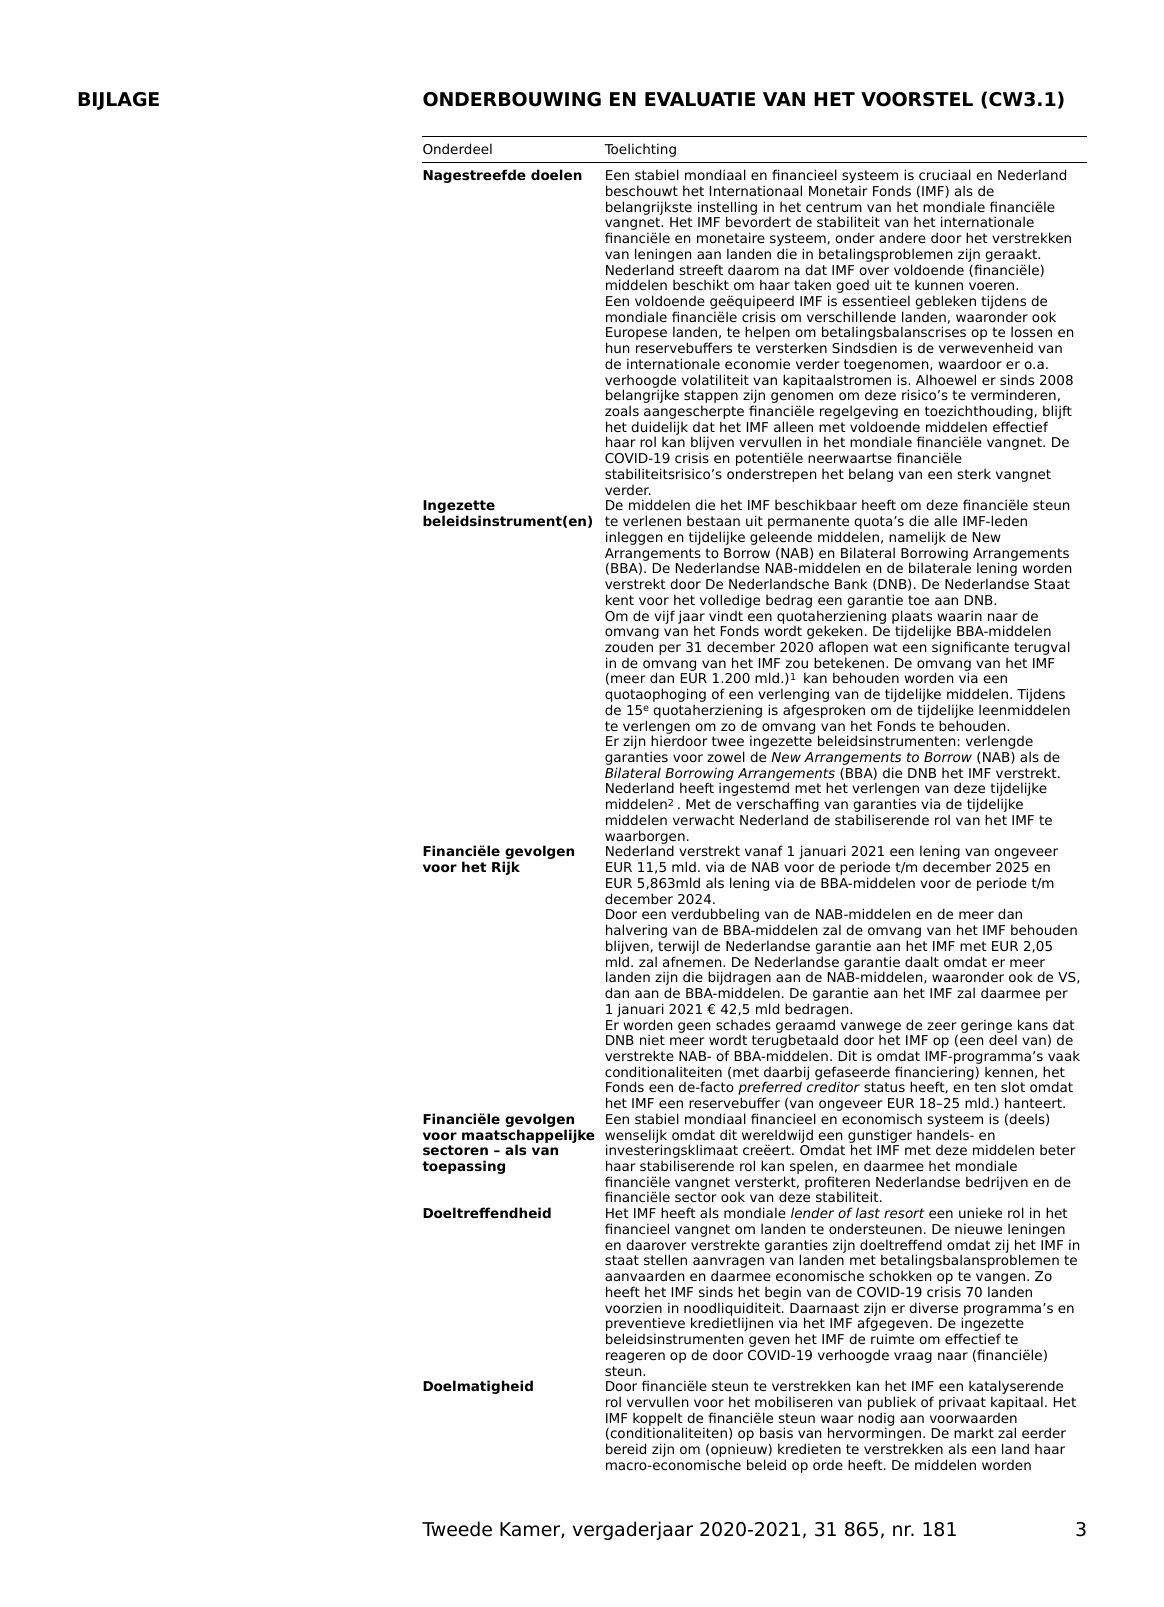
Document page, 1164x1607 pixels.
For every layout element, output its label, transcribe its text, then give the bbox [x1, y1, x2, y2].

subtitle BIJLAGE ONDERBOUWING EN EVALUATIE VAN HET VOORSTEL (CW3.1) [77, 89, 1087, 111]
table_header Toelichting [599, 137, 1087, 162]
table_cell Een stabiel mondiaal en financieel systeem is cruciaal en Nederland beschouwt het Internationaal Monetair Fonds (IMF) als de belangrijkste instelling in het centrum van het mondiale financiële vangnet. Het IMF bevordert de stabiliteit van het internationale financiële en monetaire systeem, onder andere door het verstrekken van leningen aan landen die in betalingsproblemen zijn geraakt. Nederland streeft daarom na dat IMF over voldoende (financiële) middelen beschikt om haar taken goed uit te kunnen voeren. Een voldoende geëquipeerd IMF is essentieel gebleken tijdens de mondiale financiële crisis om verschillende landen, waaronder ook Europese landen, te helpen om betalingsbalanscrises op te lossen en hun reservebuffers te versterken Sindsdien is de verwevenheid van de internationale economie verder toegenomen, waardoor er o.a. verhoogde volatiliteit van kapitaalstromen is. Alhoewel er sinds 2008 belangrijke stappen zijn genomen om deze risico’s te verminderen, zoals aangescherpte financiële regelgeving en toezichthouding, blijft het duidelijk dat het IMF alleen met voldoende middelen effectief haar rol kan blijven vervullen in het mondiale financiële vangnet. De COVID-19 crisis en potentiële neerwaartse financiële stabiliteitsrisico’s onderstrepen het belang van een sterk vangnet verder. [599, 163, 1087, 498]
table_cell Ingezette beleidsinstrument(en) [422, 498, 598, 844]
table_cell Nederland verstrekt vanaf 1 januari 2021 een lening van ongeveer EUR 11,5 mld. via de NAB voor de periode t/m december 2025 en EUR 5,863mld als lening via de BBA-middelen voor de periode t/m december 2024. Door een verdubbeling van de NAB-middelen en de meer dan halvering van de BBA-middelen zal de omvang van het IMF behouden blijven, terwijl de Nederlandse garantie aan het IMF met EUR 2,05 mld. zal afnemen. De Nederlandse garantie daalt omdat er meer landen zijn die bijdragen aan de NAB-middelen, waaronder ook de VS, dan aan de BBA-middelen. De garantie aan het IMF zal daarmee per 1 januari 2021 € 42,5 mld bedragen. Er worden geen schades geraamd vanwege de zeer geringe kans dat DNB niet meer wordt terugbetaald door het IMF op (een deel van) de verstrekte NAB- of BBA-middelen. Dit is omdat IMF-programma’s vaak conditionaliteiten (met daarbij gefaseerde financiering) kennen, het Fonds een de-facto preferred creditor status heeft, en ten slot omdat het IMF een reservebuffer (van ongeveer EUR 18–25 mld.) hanteert. [599, 844, 1087, 1112]
table_cell Door financiële steun te verstrekken kan het IMF een katalyserende rol vervullen voor het mobiliseren van publiek of privaat kapitaal. Het IMF koppelt de financiële steun waar nodig aan voorwaarden (conditionaliteiten) op basis van hervormingen. De markt zal eerder bereid zijn om (opnieuw) kredieten te verstrekken als een land haar macro-economische beleid op orde heeft. De middelen worden [599, 1379, 1087, 1473]
table_cell Een stabiel mondiaal financieel en economisch systeem is (deels) wenselijk omdat dit wereldwijd een gunstiger handels- en investeringsklimaat creëert. Omdat het IMF met deze middelen beter haar stabiliserende rol kan spelen, en daarmee het mondiale financiële vangnet versterkt, profiteren Nederlandse bedrijven en de financiële sector ook van deze stabiliteit. [599, 1112, 1087, 1206]
table_cell Doeltreffendheid [422, 1206, 598, 1379]
table_cell Doelmatigheid [422, 1379, 598, 1473]
table_cell Het IMF heeft als mondiale lender of last resort een unieke rol in het financieel vangnet om landen te ondersteunen. De nieuwe leningen en daarover verstrekte garanties zijn doeltreffend omdat zij het IMF in staat stellen aanvragen van landen met betalingsbalansproblemen te aanvaarden en daarmee economische schokken op te vangen. Zo heeft het IMF sinds het begin van de COVID-19 crisis 70 landen voorzien in noodliquiditeit. Daarnaast zijn er diverse programma’s en preventieve kredietlijnen via het IMF afgegeven. De ingezette beleidsinstrumenten geven het IMF de ruimte om effectief te reageren op de door COVID-19 verhoogde vraag naar (financiële) steun. [599, 1206, 1087, 1379]
table_cell De middelen die het IMF beschikbaar heeft om deze financiële steun te verlenen bestaan uit permanente quota’s die alle IMF-leden inleggen en tijdelijke geleende middelen, namelijk de New Arrangements to Borrow (NAB) en Bilateral Borrowing Arrangements (BBA). De Nederlandse NAB-middelen en de bilaterale lening worden verstrekt door De Nederlandsche Bank (DNB). De Nederlandse Staat kent voor het volledige bedrag een garantie toe aan DNB. Om de vijf jaar vindt een quotaherziening plaats waarin naar de omvang van het Fonds wordt gekeken. De tijdelijke BBA-middelen zouden per 31 december 2020 aflopen wat een significante terugval in de omvang van het IMF zou betekenen. De omvang van het IMF (meer dan EUR 1.200 mld.)1 kan behouden worden via een quotaophoging of een verlenging van de tijdelijke middelen. Tijdens de 15e quotaherziening is afgesproken om de tijdelijke leenmiddelen te verlengen om zo de omvang van het Fonds te behouden. Er zijn hierdoor twee ingezette beleidsinstrumenten: verlengde garanties voor zowel de New Arrangements to Borrow (NAB) als de Bilateral Borrowing Arrangements (BBA) die DNB het IMF verstrekt. Nederland heeft ingestemd met het verlengen van deze tijdelijke middelen2. Met de verschaffing van garanties via de tijdelijke middelen verwacht Nederland de stabiliserende rol van het IMF te waarborgen. [599, 498, 1087, 844]
table_header Onderdeel [422, 137, 598, 162]
table_cell Financiële gevolgen voor maatschappelijke sectoren – als van toepassing [422, 1112, 598, 1206]
table_cell Nagestreefde doelen [422, 163, 598, 498]
table_cell Financiële gevolgen voor het Rijk [422, 844, 598, 1112]
